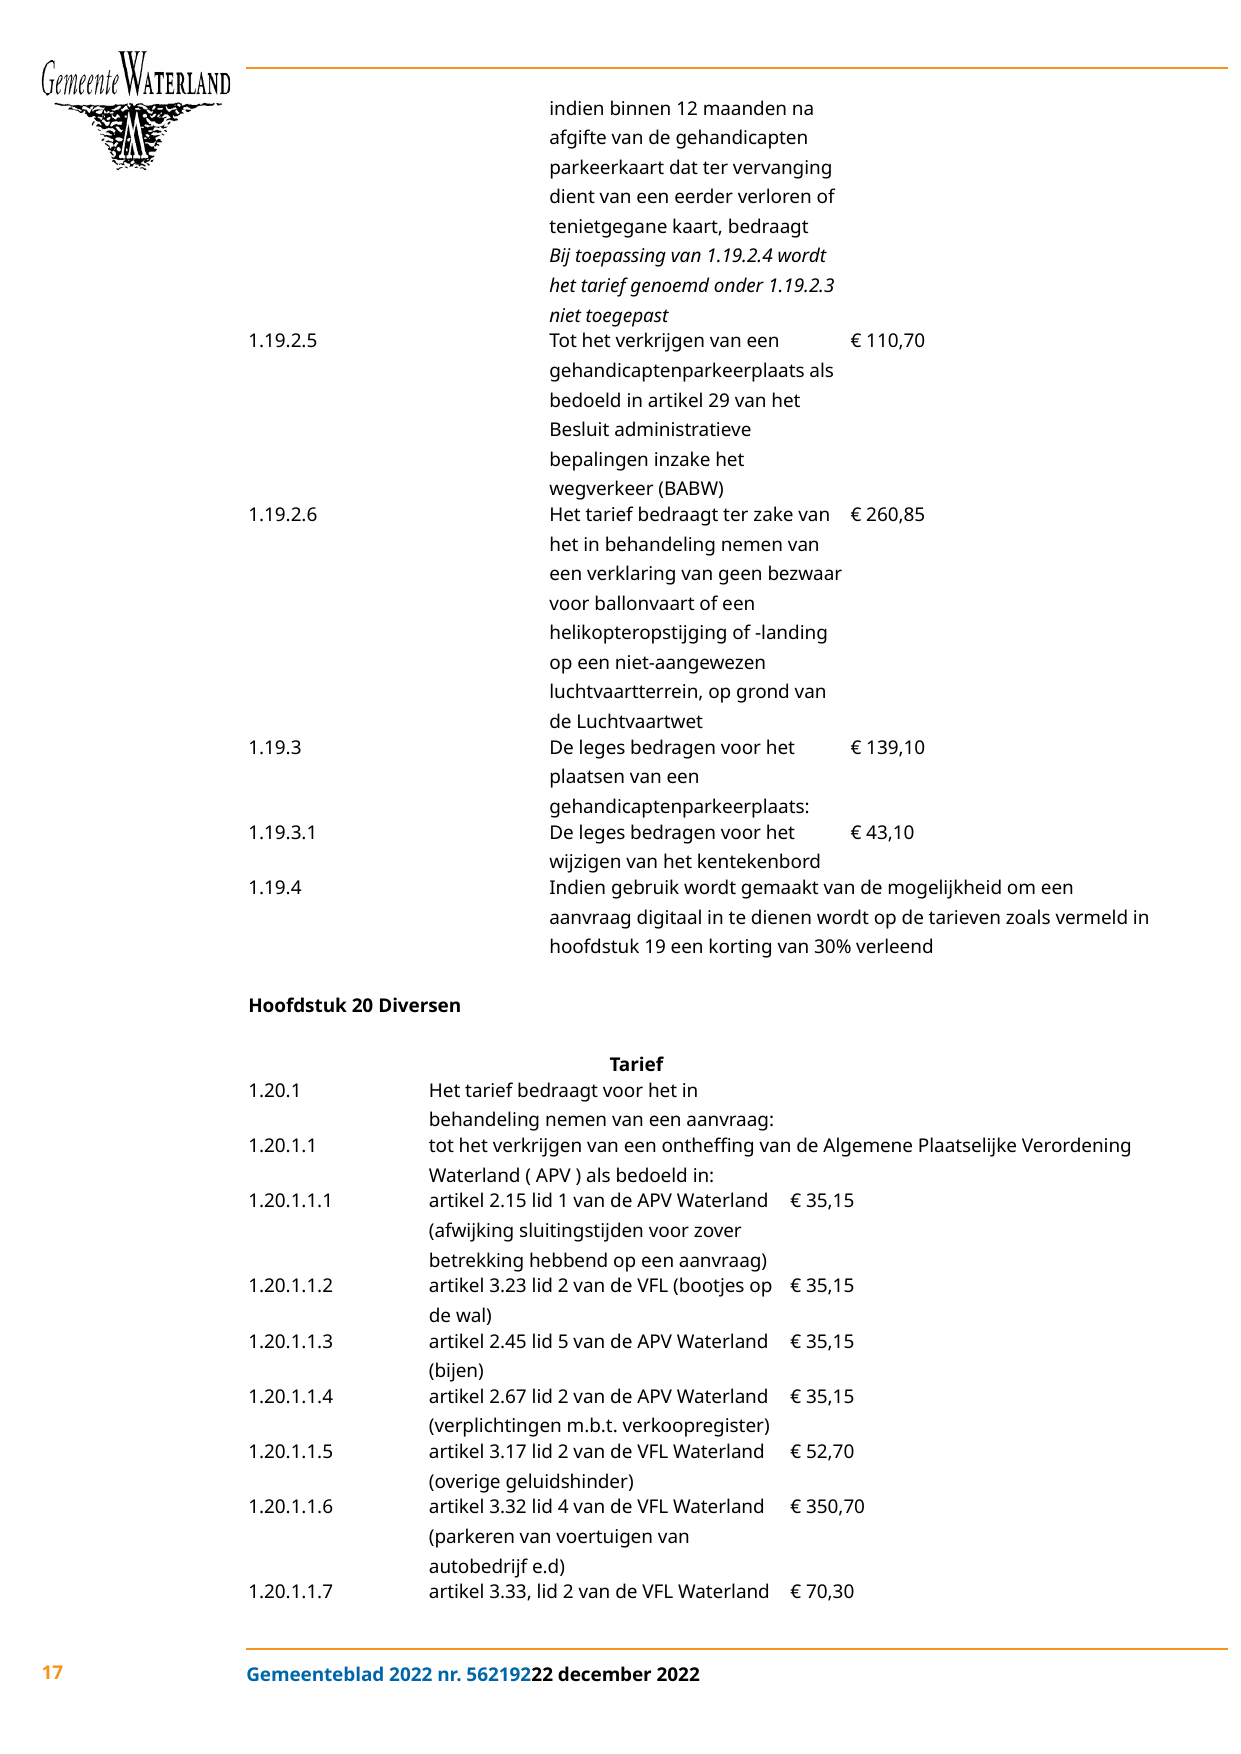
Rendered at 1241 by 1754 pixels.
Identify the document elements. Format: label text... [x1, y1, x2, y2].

table_cell Het tarief bedraagt voor het in behandeling nemen van een aanvraag: [429, 1077, 790, 1132]
table_cell € 35,15 [790, 1328, 1152, 1383]
table_cell [248, 95, 549, 328]
table_cell Tot het verkrijgen van een gehandicaptenparkeerplaats als bedoeld in artikel 29 van het Besluit administratieve bepalingen inzake het wegverkeer (BABW) [549, 328, 850, 501]
table_cell € 35,15 [790, 1273, 1152, 1328]
table_cell 1.20.1.1.4 [248, 1383, 429, 1438]
table_cell 1.19.4 [248, 874, 549, 959]
table_cell € 260,85 [850, 501, 1152, 734]
table_cell 1.20.1.1.2 [248, 1273, 429, 1328]
table_cell € 35,15 [790, 1383, 1152, 1438]
table_cell Het tarief bedraagt ter zake van het in behandeling nemen van een verklaring van geen bezwaar voor ballonvaart of een helikopteropstijging of -landing op een niet-aangewezen luchtvaartterrein, op grond van de Luchtvaartwet [549, 501, 850, 734]
table_cell artikel 3.33, lid 2 van de VFL Waterland [429, 1579, 790, 1604]
table_cell 1.20.1.1.6 [248, 1494, 429, 1579]
table_cell artikel 3.23 lid 2 van de VFL (bootjes op de wal) [429, 1273, 790, 1328]
table_cell 1.20.1.1.3 [248, 1328, 429, 1383]
table_header [248, 1051, 609, 1077]
picture [41, 47, 231, 172]
table_cell Indien gebruik wordt gemaakt van de mogelijkheid om een aanvraag digitaal in te dienen wordt op de tarieven zoals vermeld in hoofdstuk 19 een korting van 30% verleend [549, 874, 1152, 959]
table_cell 1.19.2.5 [248, 328, 549, 501]
table_cell De leges bedragen voor het plaatsen van een gehandicaptenparkeerplaats: [549, 734, 850, 819]
table_cell 1.19.2.6 [248, 501, 549, 734]
table_cell 1.20.1.1.7 [248, 1579, 429, 1604]
table_cell tot het verkrijgen van een ontheffing van de Algemene Plaatselijke Verordening Waterland ( APV ) als bedoeld in: [429, 1132, 1152, 1188]
table_cell De leges bedragen voor het wijzigen van het kentekenbord [549, 819, 850, 874]
table_cell € 70,30 [790, 1579, 1152, 1604]
table_cell artikel 2.15 lid 1 van de APV Waterland (afwijking sluitingstijden voor zover betrekking hebbend op een aanvraag) [429, 1188, 790, 1272]
table_cell € 139,10 [850, 734, 1152, 819]
table_cell [790, 1077, 1152, 1132]
table_cell artikel 2.67 lid 2 van de APV Waterland (verplichtingen m.b.t. verkoopregister) [429, 1383, 790, 1438]
table_cell € 43,10 [850, 819, 1152, 874]
table_cell 1.19.3.1 [248, 819, 549, 874]
table_cell € 350,70 [790, 1494, 1152, 1579]
table_cell artikel 3.32 lid 4 van de VFL Waterland (parkeren van voertuigen van autobedrijf e.d) [429, 1494, 790, 1579]
table_cell € 52,70 [790, 1439, 1152, 1494]
table_cell 1.20.1.1.5 [248, 1439, 429, 1494]
table_header Tarief [609, 1051, 1152, 1077]
table_cell indien binnen 12 maanden na afgifte van de gehandicapten parkeerkaart dat ter vervanging dient van een eerder verloren of tenietgegane kaart, bedraagt Bij toepassing van 1.19.2.4 wordt het tarief genoemd onder 1.19.2.3 niet toegepast [549, 95, 850, 328]
table_cell 1.20.1.1.1 [248, 1188, 429, 1272]
table_cell [850, 95, 1152, 328]
text Hoofdstuk 20 Diversen [248, 992, 1152, 1018]
table_cell € 35,15 [790, 1188, 1152, 1272]
table_cell 1.20.1 [248, 1077, 429, 1132]
table_cell artikel 3.17 lid 2 van de VFL Waterland (overige geluidshinder) [429, 1439, 790, 1494]
table_cell artikel 2.45 lid 5 van de APV Waterland (bijen) [429, 1328, 790, 1383]
table_cell € 110,70 [850, 328, 1152, 501]
table_cell 1.19.3 [248, 734, 549, 819]
table_cell 1.20.1.1 [248, 1132, 429, 1188]
